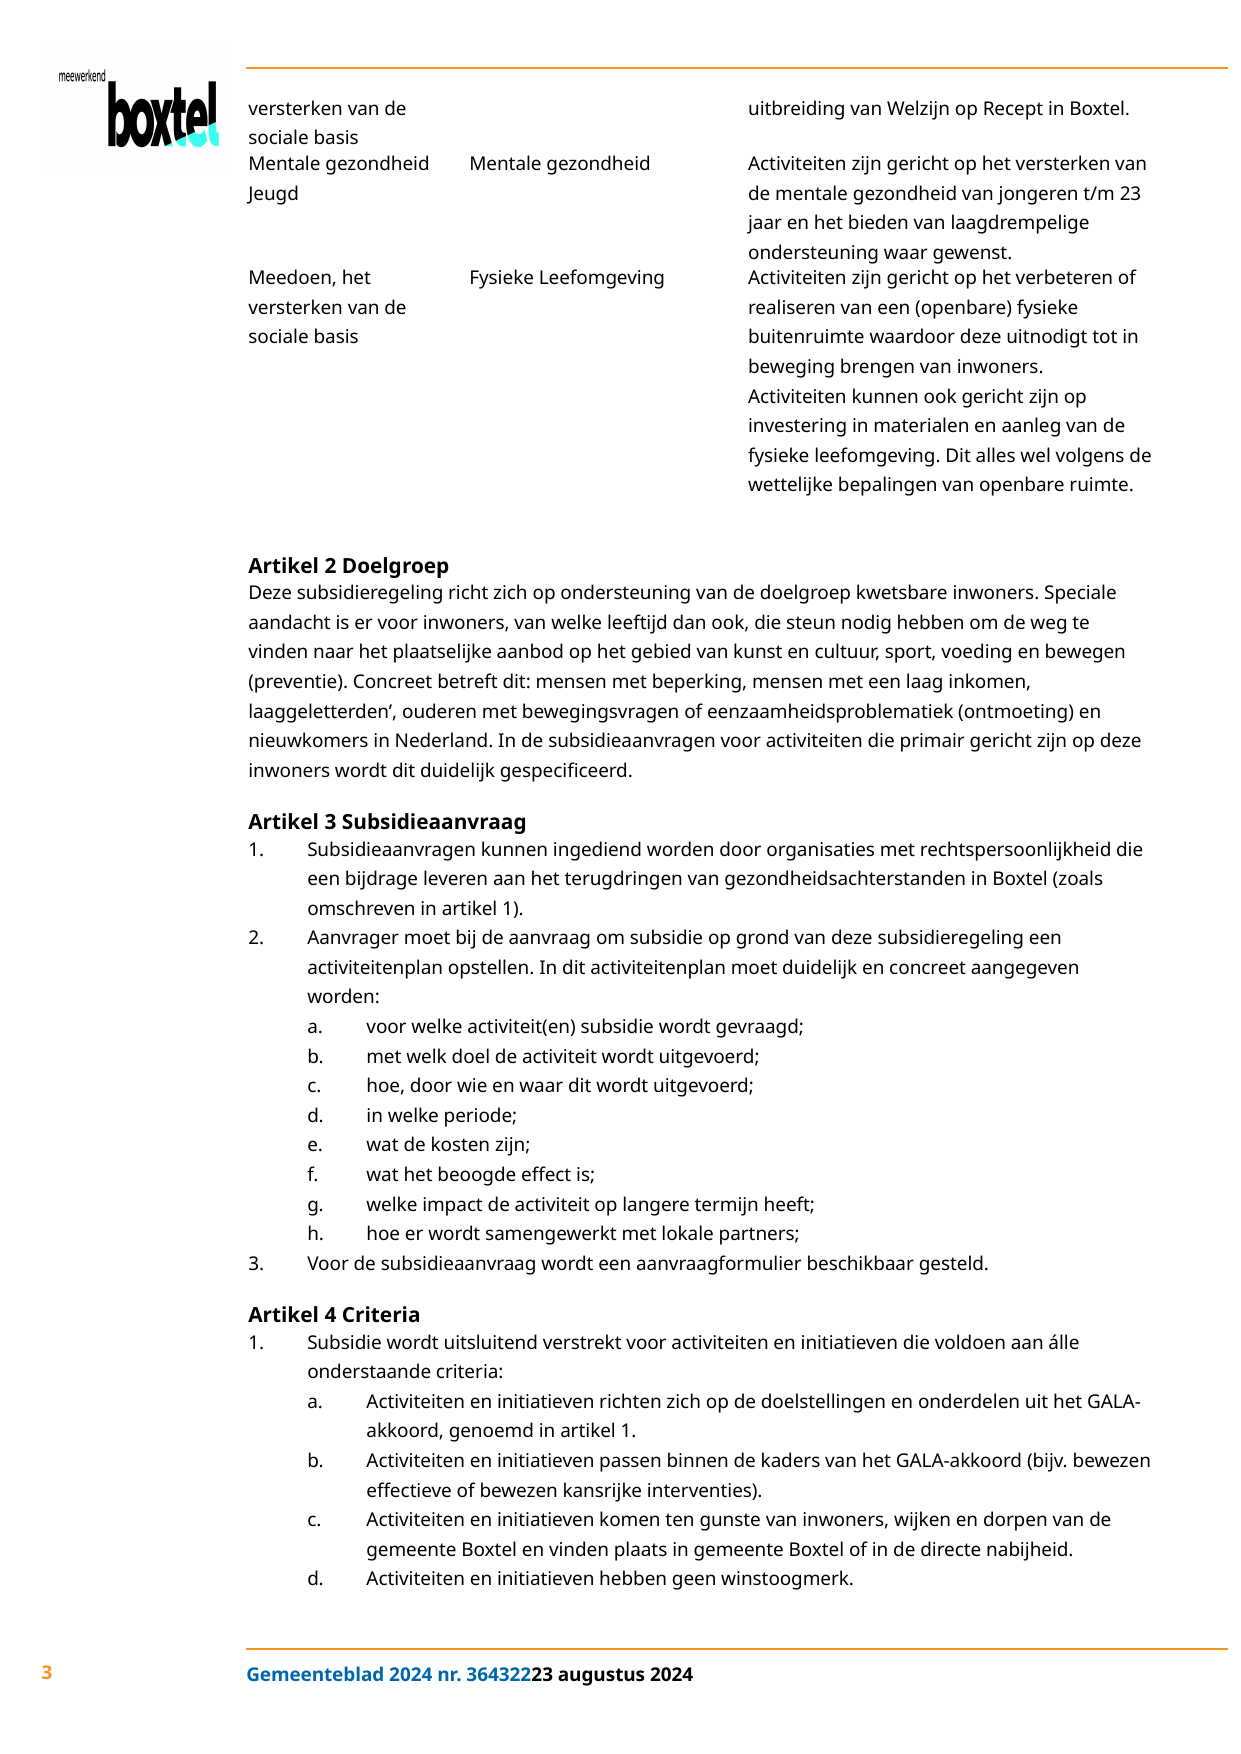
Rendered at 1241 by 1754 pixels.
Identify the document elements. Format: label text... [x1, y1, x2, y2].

picture [41, 47, 231, 172]
list Voor de subsidieaanvraag wordt een aanvraagformulier beschikbaar gesteld. [248, 1250, 1152, 1276]
text Deze subsidieregeling richt zich op ondersteuning van de doelgroep kwetsbare inwoners. Speciale aandacht is er voor inwoners, van welke leeftijd dan ook, die steun nodig hebben om de weg te vinden naar het plaatselijke aanbod op het gebied van kunst en cultuur, sport, voeding en bewegen (preventie). Concreet betreft dit: mensen met beperking, mensen met een laag inkomen, laaggeletterden’, ouderen met bewegingsvragen of eenzaamheidsproblematiek (ontmoeting) en nieuwkomers in Nederland. In de subsidieaanvragen voor activiteiten die primair gericht zijn op deze inwoners wordt dit duidelijk gespecificeerd. [248, 579, 1152, 783]
list wat de kosten zijn; [307, 1132, 1152, 1157]
table_cell uitbreiding van Welzijn op Recept in Boxtel. [748, 95, 1152, 150]
table_cell Mentale gezondheid Jeugd [248, 150, 469, 264]
text Artikel 3 Subsidieaanvraag [248, 807, 1152, 836]
list hoe, door wie en waar dit wordt uitgevoerd; [307, 1072, 1152, 1098]
list Subsidie wordt uitsluitend verstrekt voor activiteiten en initiatieven die voldoen aan álle onderstaande criteria: [248, 1329, 1152, 1384]
table_cell [469, 95, 748, 150]
list Activiteiten en initiatieven komen ten gunste van inwoners, wijken en dorpen van de gemeente Boxtel en vinden plaats in gemeente Boxtel of in de directe nabijheid. [307, 1506, 1152, 1562]
table_cell Activiteiten zijn gericht op het verbeteren of realiseren van een (openbare) fysieke buitenruimte waardoor deze uitnodigt tot in beweging brengen van inwoners. Activiteiten kunnen ook gericht zijn op investering in materialen en aanleg van de fysieke leefomgeving. Dit alles wel volgens de wettelijke bepalingen van openbare ruimte. [748, 265, 1152, 497]
list met welk doel de activiteit wordt uitgevoerd; [307, 1043, 1152, 1069]
table_cell Meedoen, het versterken van de sociale basis [248, 265, 469, 497]
table_cell Fysieke Leefomgeving [469, 265, 748, 497]
list Aanvrager moet bij de aanvraag om subsidie op grond van deze subsidieregeling een activiteitenplan opstellen. In dit activiteitenplan moet duidelijk en concreet aangegeven worden: [248, 924, 1152, 1009]
table_cell Mentale gezondheid [469, 150, 748, 264]
text Artikel 4 Criteria [248, 1300, 1152, 1329]
table_cell Activiteiten zijn gericht op het versterken van de mentale gezondheid van jongeren t/m 23 jaar en het bieden van laagdrempelige ondersteuning waar gewenst. [748, 150, 1152, 264]
list in welke periode; [307, 1102, 1152, 1128]
list hoe er wordt samengewerkt met lokale partners; [307, 1220, 1152, 1246]
list Subsidieaanvragen kunnen ingediend worden door organisaties met rechtspersoonlijkheid die een bijdrage leveren aan het terugdringen van gezondheidsachterstanden in Boxtel (zoals omschreven in artikel 1). [248, 836, 1152, 921]
text Artikel 2 Doelgroep [248, 551, 1152, 579]
list Activiteiten en initiatieven passen binnen de kaders van het GALA-akkoord (bijv. bewezen effectieve of bewezen kansrijke interventies). [307, 1447, 1152, 1502]
list voor welke activiteit(en) subsidie wordt gevraagd; [307, 1013, 1152, 1039]
list wat het beoogde effect is; [307, 1161, 1152, 1187]
table_cell versterken van de sociale basis [248, 95, 469, 150]
list Activiteiten en initiatieven richten zich op de doelstellingen en onderdelen uit het GALA-akkoord, genoemd in artikel 1. [307, 1388, 1152, 1443]
list welke impact de activiteit op langere termijn heeft; [307, 1191, 1152, 1217]
list Activiteiten en initiatieven hebben geen winstoogmerk. [307, 1566, 1152, 1591]
